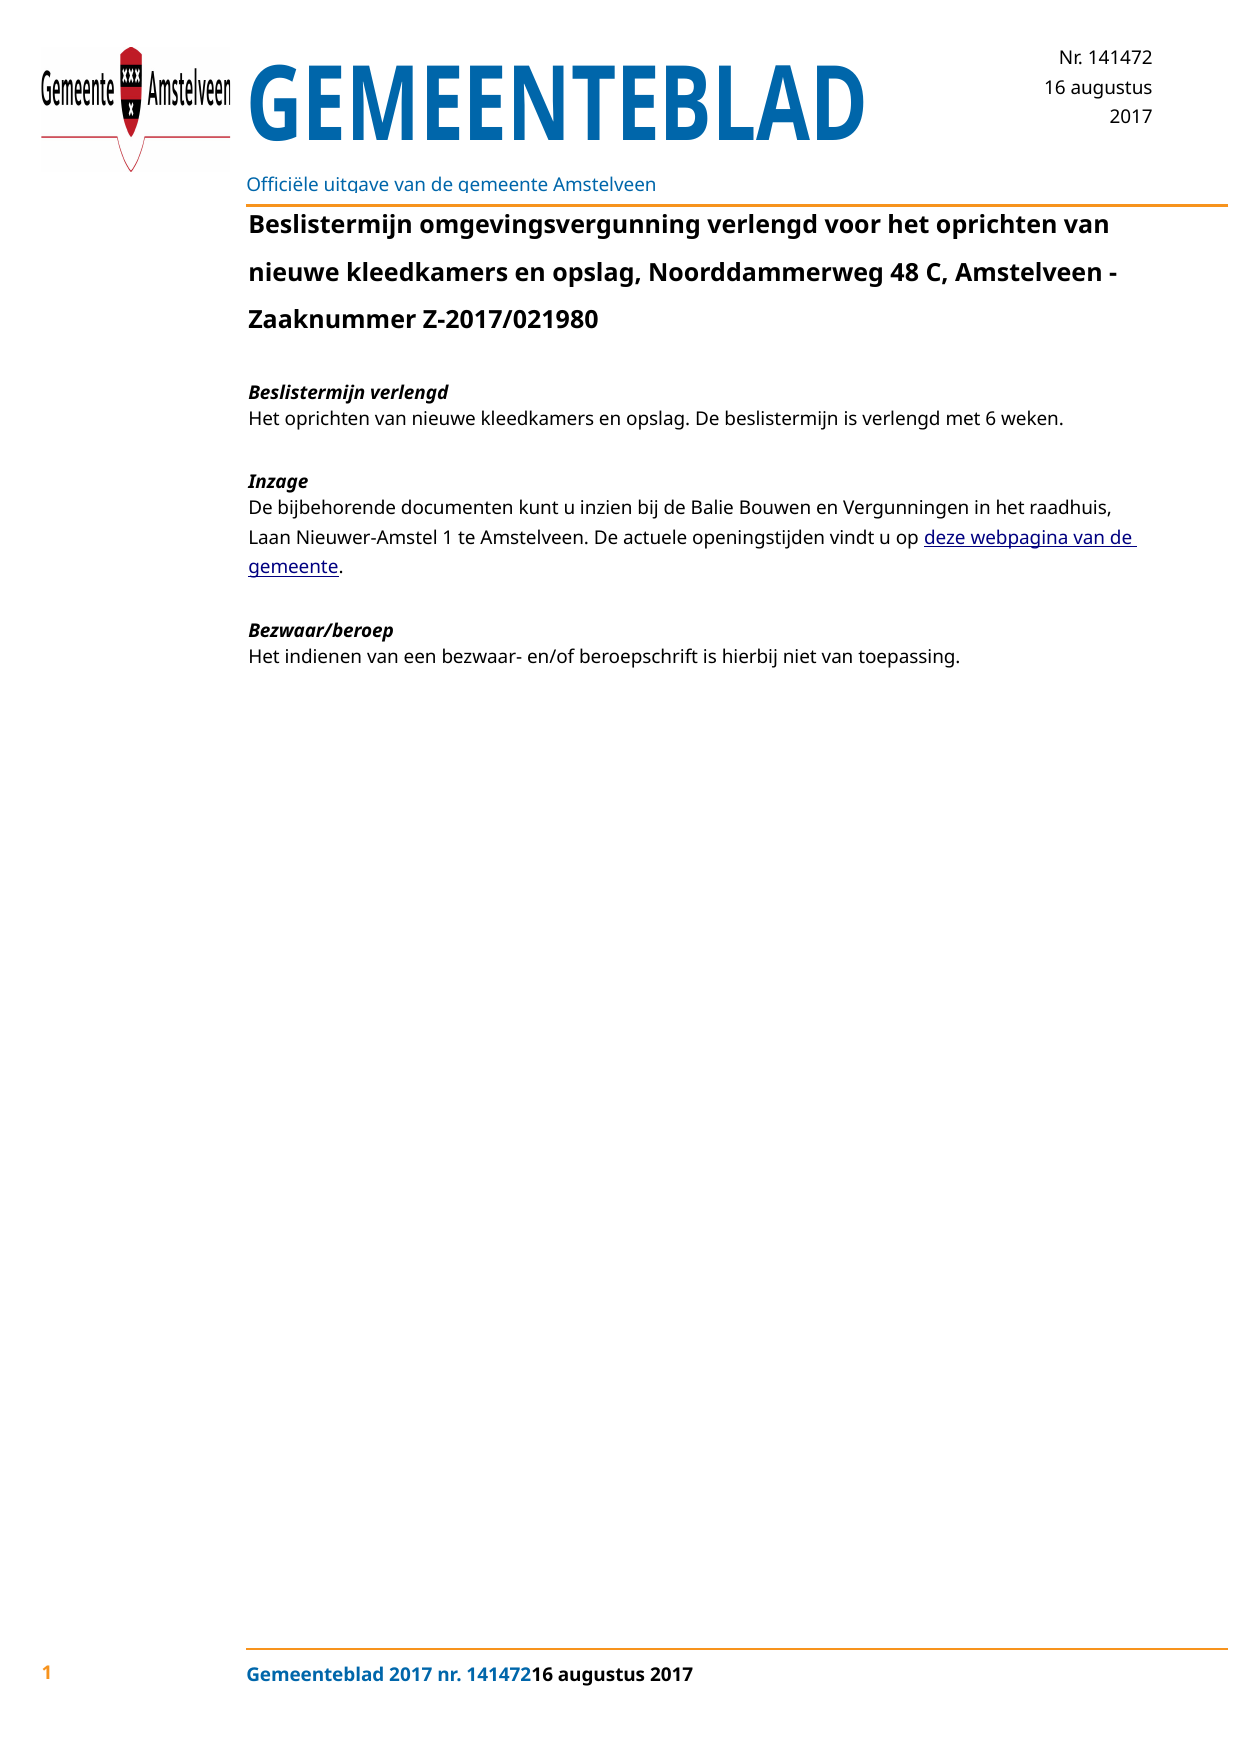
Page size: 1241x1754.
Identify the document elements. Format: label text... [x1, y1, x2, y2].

text Beslistermijn omgevingsvergunning verlengd voor het oprichten van nieuwe kleedkamers en opslag, Noorddammerweg 48 C, Amstelveen - Zaaknummer Z-2017/021980 [248, 207, 1152, 336]
text Het oprichten van nieuwe kleedkamers en opslag. De beslistermijn is verlengd met 6 weken. [248, 405, 1152, 431]
text Beslistermijn verlengd [248, 379, 1152, 405]
text Het indienen van een bezwaar- en/of beroepschrift is hierbij niet van toepassing. [248, 643, 1152, 669]
text De bijbehorende documenten kunt u inzien bij de Balie Bouwen en Vergunningen in het raadhuis, Laan Nieuwer-Amstel 1 te Amstelveen. De actuele openingstijden vindt u op deze webpagina van de gemeente. [248, 494, 1152, 579]
picture [41, 47, 231, 172]
text Inzage [248, 469, 1152, 494]
text Bezwaar/beroep [248, 618, 1152, 643]
